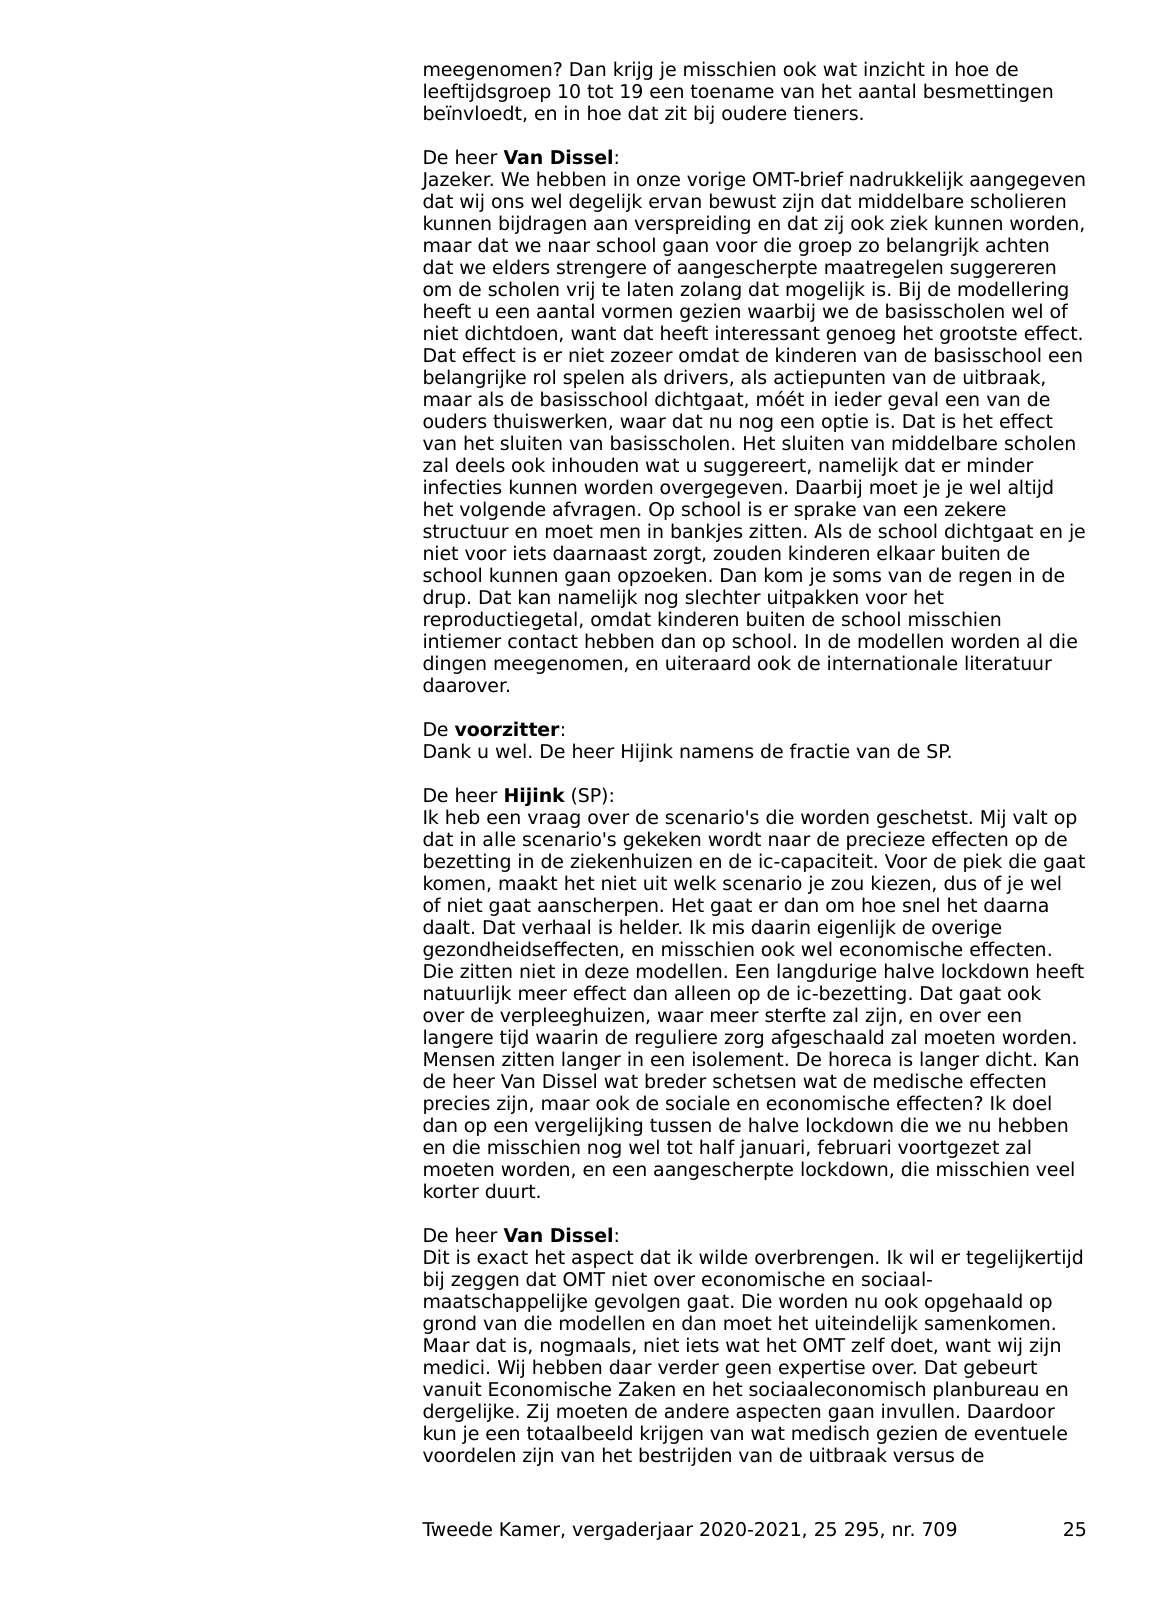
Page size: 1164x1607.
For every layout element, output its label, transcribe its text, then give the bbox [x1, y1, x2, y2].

text Dit is exact het aspect dat ik wilde overbrengen. Ik wil er tegelijkertijd bij zeggen dat OMT niet over economische en sociaal-maatschappelijke gevolgen gaat. Die worden nu ook opgehaald op grond van die modellen en dan moet het uiteindelijk samenkomen. Maar dat is, nogmaals, niet iets wat het OMT zelf doet, want wij zijn medici. Wij hebben daar verder geen expertise over. Dat gebeurt vanuit Economische Zaken en het sociaaleconomisch planbureau en dergelijke. Zij moeten de andere aspecten gaan invullen. Daardoor kun je een totaalbeeld krijgen van wat medisch gezien de eventuele voordelen zijn van het bestrijden van de uitbraak versus de [422, 1247, 1087, 1467]
text meegenomen? Dan krijg je misschien ook wat inzicht in hoe de leeftijdsgroep 10 tot 19 een toename van het aantal besmettingen beïnvloedt, en in hoe dat zit bij oudere tieners. [422, 59, 1087, 125]
text De heer Van Dissel: [422, 147, 1087, 169]
text De voorzitter: [422, 719, 1087, 741]
text Ik heb een vraag over de scenario's die worden geschetst. Mij valt op dat in alle scenario's gekeken wordt naar de precieze effecten op de bezetting in de ziekenhuizen en de ic-capaciteit. Voor de piek die gaat komen, maakt het niet uit welk scenario je zou kiezen, dus of je wel of niet gaat aanscherpen. Het gaat er dan om hoe snel het daarna daalt. Dat verhaal is helder. Ik mis daarin eigenlijk de overige gezondheidseffecten, en misschien ook wel economische effecten. Die zitten niet in deze modellen. Een langdurige halve lockdown heeft natuurlijk meer effect dan alleen op de ic-bezetting. Dat gaat ook over de verpleeghuizen, waar meer sterfte zal zijn, en over een langere tijd waarin de reguliere zorg afgeschaald zal moeten worden. Mensen zitten langer in een isolement. De horeca is langer dicht. Kan de heer Van Dissel wat breder schetsen wat de medische effecten precies zijn, maar ook de sociale en economische effecten? Ik doel dan op een vergelijking tussen de halve lockdown die we nu hebben en die misschien nog wel tot half januari, februari voortgezet zal moeten worden, en een aangescherpte lockdown, die misschien veel korter duurt. [422, 807, 1087, 1203]
text Jazeker. We hebben in onze vorige OMT-brief nadrukkelijk aangegeven dat wij ons wel degelijk ervan bewust zijn dat middelbare scholieren kunnen bijdragen aan verspreiding en dat zij ook ziek kunnen worden, maar dat we naar school gaan voor die groep zo belangrijk achten dat we elders strengere of aangescherpte maatregelen suggereren om de scholen vrij te laten zolang dat mogelijk is. Bij de modellering heeft u een aantal vormen gezien waarbij we de basisscholen wel of niet dichtdoen, want dat heeft interessant genoeg het grootste effect. Dat effect is er niet zozeer omdat de kinderen van de basisschool een belangrijke rol spelen als drivers, als actiepunten van de uitbraak, maar als de basisschool dichtgaat, móét in ieder geval een van de ouders thuiswerken, waar dat nu nog een optie is. Dat is het effect van het sluiten van basisscholen. Het sluiten van middelbare scholen zal deels ook inhouden wat u suggereert, namelijk dat er minder infecties kunnen worden overgegeven. Daarbij moet je je wel altijd het volgende afvragen. Op school is er sprake van een zekere structuur en moet men in bankjes zitten. Als de school dichtgaat en je niet voor iets daarnaast zorgt, zouden kinderen elkaar buiten de school kunnen gaan opzoeken. Dan kom je soms van de regen in de drup. Dat kan namelijk nog slechter uitpakken voor het reproductiegetal, omdat kinderen buiten de school misschien intiemer contact hebben dan op school. In de modellen worden al die dingen meegenomen, en uiteraard ook de internationale literatuur daarover. [422, 169, 1087, 697]
text Dank u wel. De heer Hijink namens de fractie van de SP. [422, 741, 1087, 763]
text De heer Hijink (SP): [422, 785, 1087, 807]
text De heer Van Dissel: [422, 1225, 1087, 1247]
